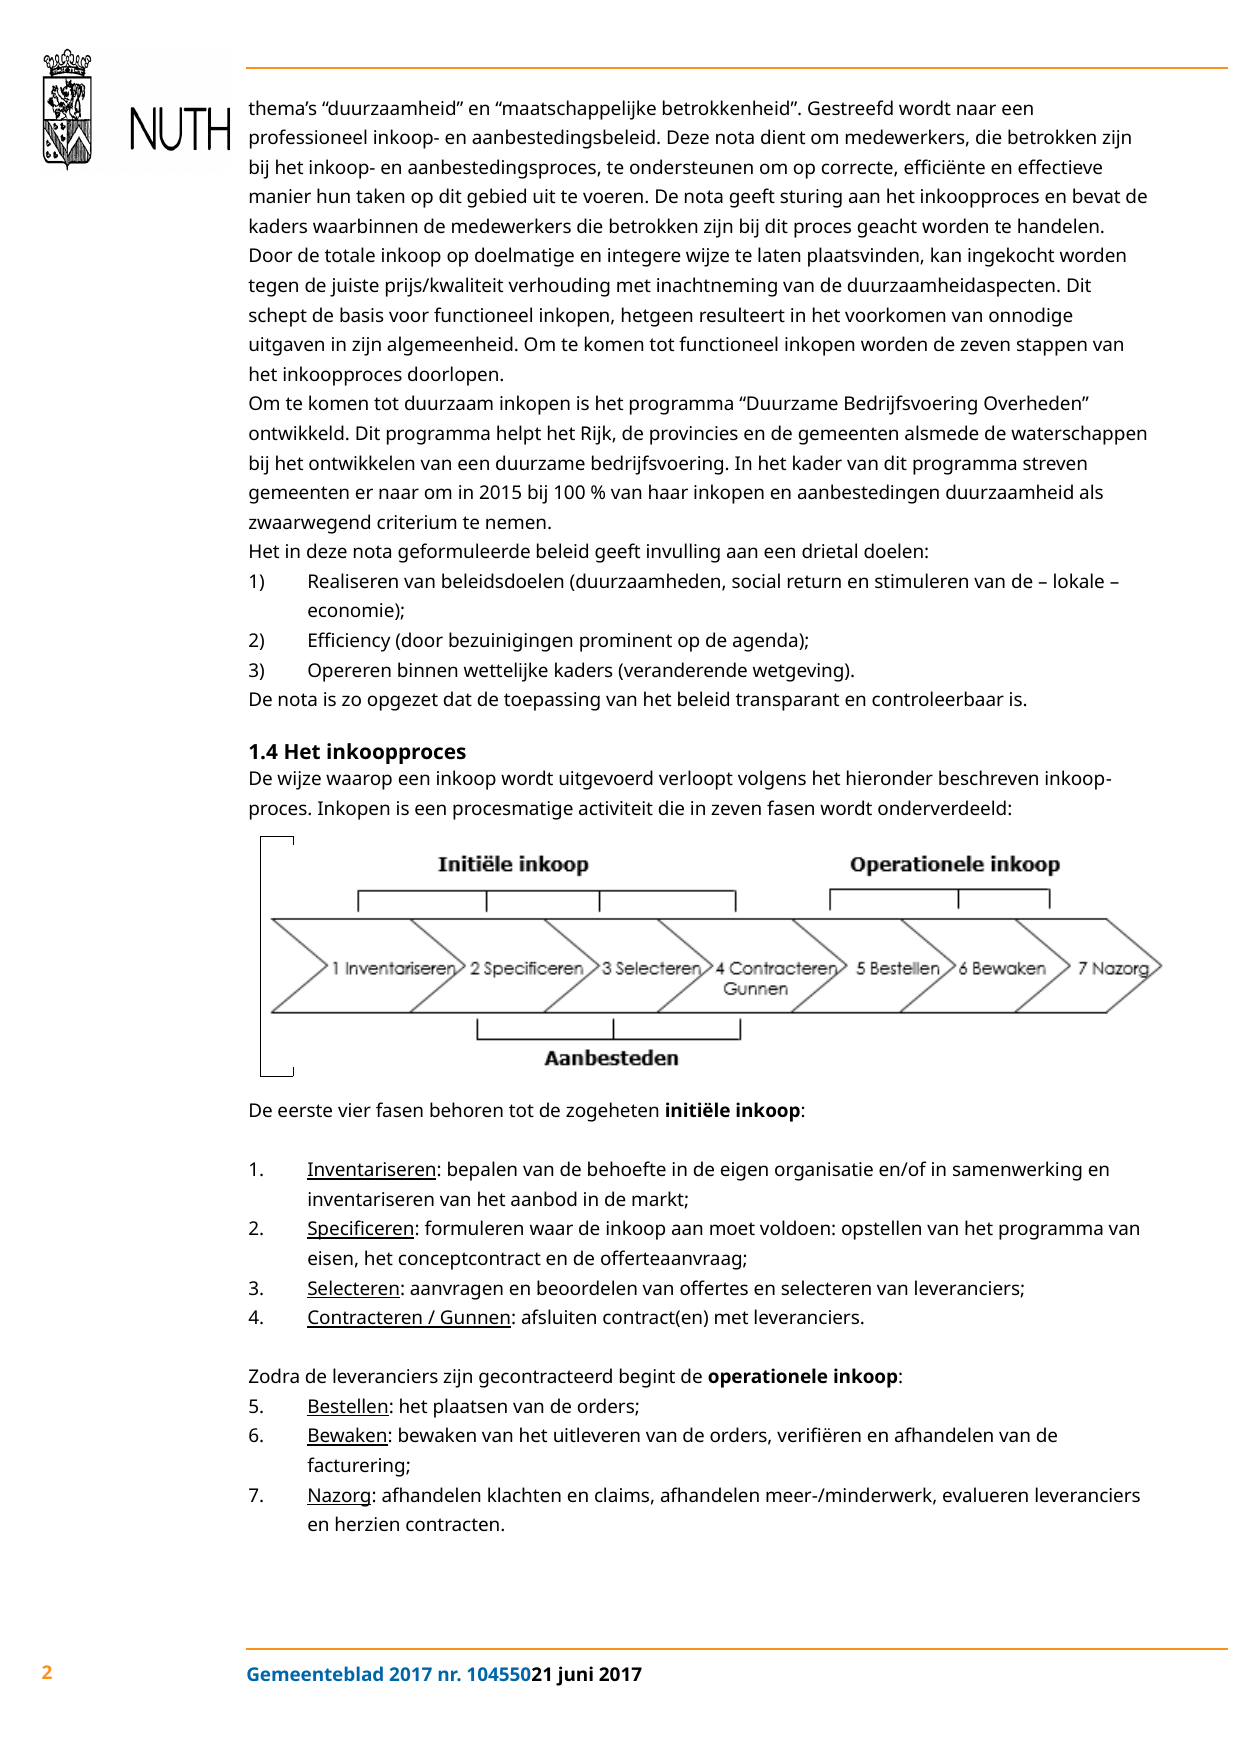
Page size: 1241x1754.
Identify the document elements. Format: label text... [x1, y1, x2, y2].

text Zodra de leveranciers zijn gecontracteerd begint de operationele inkoop: [248, 1363, 1152, 1389]
list Efficiency (door bezuinigingen prominent op de agenda); [248, 627, 1152, 653]
text De wijze waarop een inkoop wordt uitgevoerd verloopt volgens het hieronder beschreven inkoop­proces. Inkopen is een procesmatige activiteit die in zeven fasen wordt onderverdeeld: [248, 765, 1152, 821]
list Realiseren van beleidsdoelen (duurzaamheden, social return en stimuleren van de – lokale – economie); [248, 568, 1152, 623]
text De eerste vier fasen behoren tot de zogeheten initiële inkoop: [248, 1097, 1152, 1123]
list Opereren binnen wettelijke kaders (veranderende wetgeving). [248, 657, 1152, 683]
text Om te komen tot duurzaam inkopen is het programma “Duurzame Bedrijfsvoering Overheden” ontwikkeld. Dit programma helpt het Rijk, de provincies en de gemeenten alsmede de waterschappen bij het ontwikkelen van een duurzame bedrijfsvoering. In het kader van dit programma streven gemeenten er naar om in 2015 bij 100 % van haar inkopen en aanbestedingen duurzaamheid als zwaarwegend criterium te nemen. [248, 391, 1152, 535]
list Specificeren: formuleren waar de inkoop aan moet voldoen: opstellen van het programma van eisen, het conceptcontract en de offerteaanvraag; [248, 1216, 1152, 1271]
list Contracteren / Gunnen: afsluiten contract(en) met leveranciers. [248, 1304, 1152, 1330]
text 1.4 Het inkoopproces [248, 737, 1152, 765]
list Bestellen: het plaatsen van de orders; [248, 1393, 1152, 1419]
list Nazorg: afhandelen klachten en claims, afhandelen meer-/minderwerk, evalueren leveranciers en herzien contracten. [248, 1482, 1152, 1537]
picture [268, 845, 1173, 1067]
list Selecteren: aanvragen en beoordelen van offertes en selecteren van leveranciers; [248, 1275, 1152, 1301]
text Het in deze nota geformuleerde beleid geeft invulling aan een drietal doelen: [248, 538, 1152, 564]
picture [41, 47, 231, 172]
list Bewaken: bewaken van het uitleveren van de orders, verifiëren en afhandelen van de facturering; [248, 1423, 1152, 1478]
list Inventariseren: bepalen van de behoefte in de eigen organisatie en/of in samenwerking en inventariseren van het aanbod in de markt; [248, 1156, 1152, 1212]
text De nota is zo opgezet dat de toepassing van het beleid transparant en controleerbaar is. [248, 686, 1152, 712]
text thema’s “duurzaamheid” en “maatschappelijke betrokkenheid”. Gestreefd wordt naar een professioneel inkoop- en aanbestedingsbeleid. Deze nota dient om medewerkers, die betrokken zijn bij het inkoop- en aanbestedingsproces, te ondersteunen om op correcte, efficiënte en effectieve manier hun taken op dit gebied uit te voeren. De nota geeft sturing aan het inkoopproces en bevat de kaders waarbinnen de medewerkers die betrokken zijn bij dit proces geacht worden te handelen. [248, 95, 1152, 239]
text Door de totale inkoop op doelmatige en integere wijze te laten plaatsvinden, kan ingekocht worden tegen de juiste prijs/kwaliteit verhouding met inachtneming van de duurzaamheidaspecten. Dit schept de basis voor functioneel inkopen, hetgeen resulteert in het voorkomen van onnodige uitgaven in zijn algemeenheid. Om te komen tot functioneel inkopen worden de zeven stappen van het inkoopproces doorlopen. [248, 243, 1152, 387]
